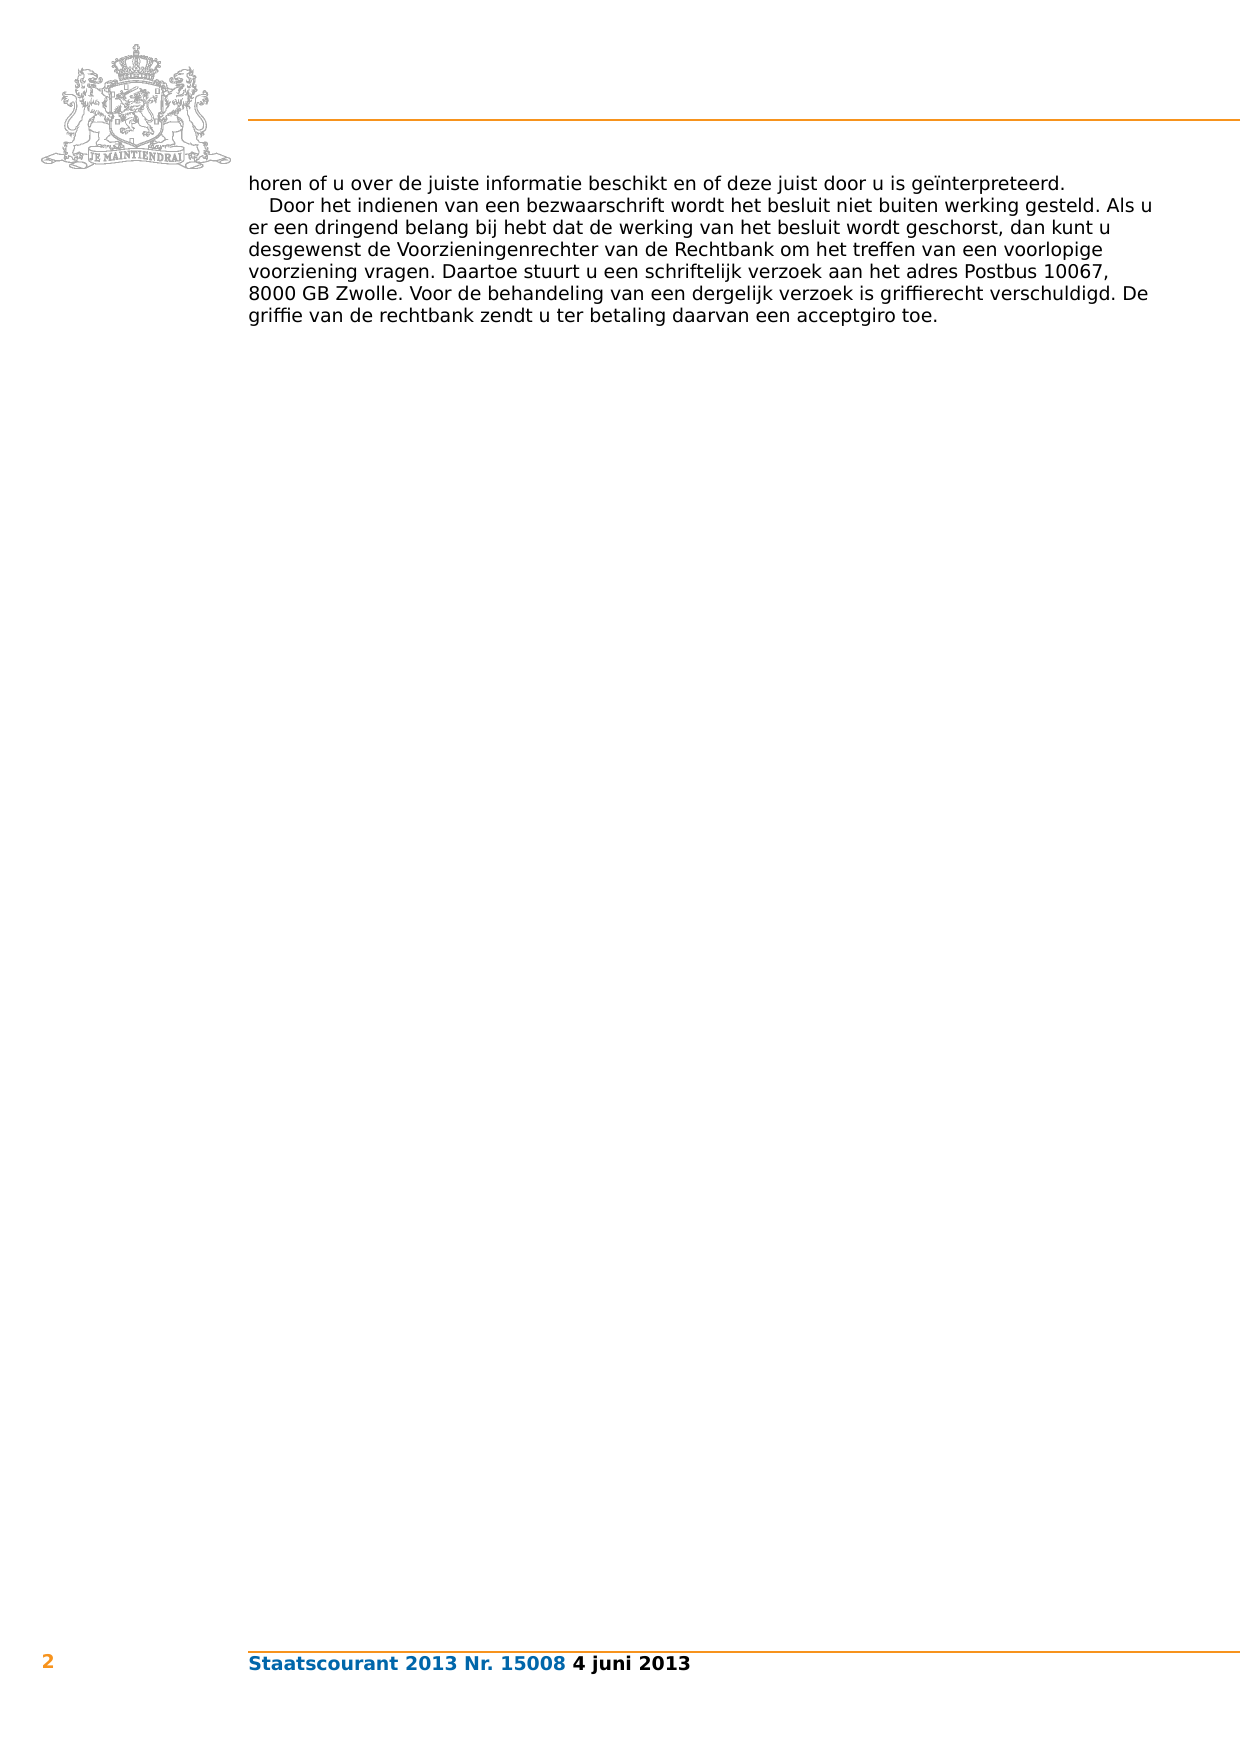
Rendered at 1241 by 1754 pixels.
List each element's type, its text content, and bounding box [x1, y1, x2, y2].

text Door het indienen van een bezwaarschrift wordt het besluit niet buiten werking gesteld. Als u er een dringend belang bij hebt dat de werking van het besluit wordt geschorst, dan kunt u desgewenst de Voorzieningenrechter van de Rechtbank om het treffen van een voorlopige voorziening vragen. Daartoe stuurt u een schriftelijk verzoek aan het adres Postbus 10067, 8000 GB Zwolle. Voor de behandeling van een dergelijk verzoek is griffierecht verschuldigd. De griffie van de rechtbank zendt u ter betaling daarvan een acceptgiro toe. [248, 195, 1163, 327]
text horen of u over de juiste informatie beschikt en of deze juist door u is geïnterpreteerd. [248, 173, 1163, 195]
picture [41, 44, 231, 169]
